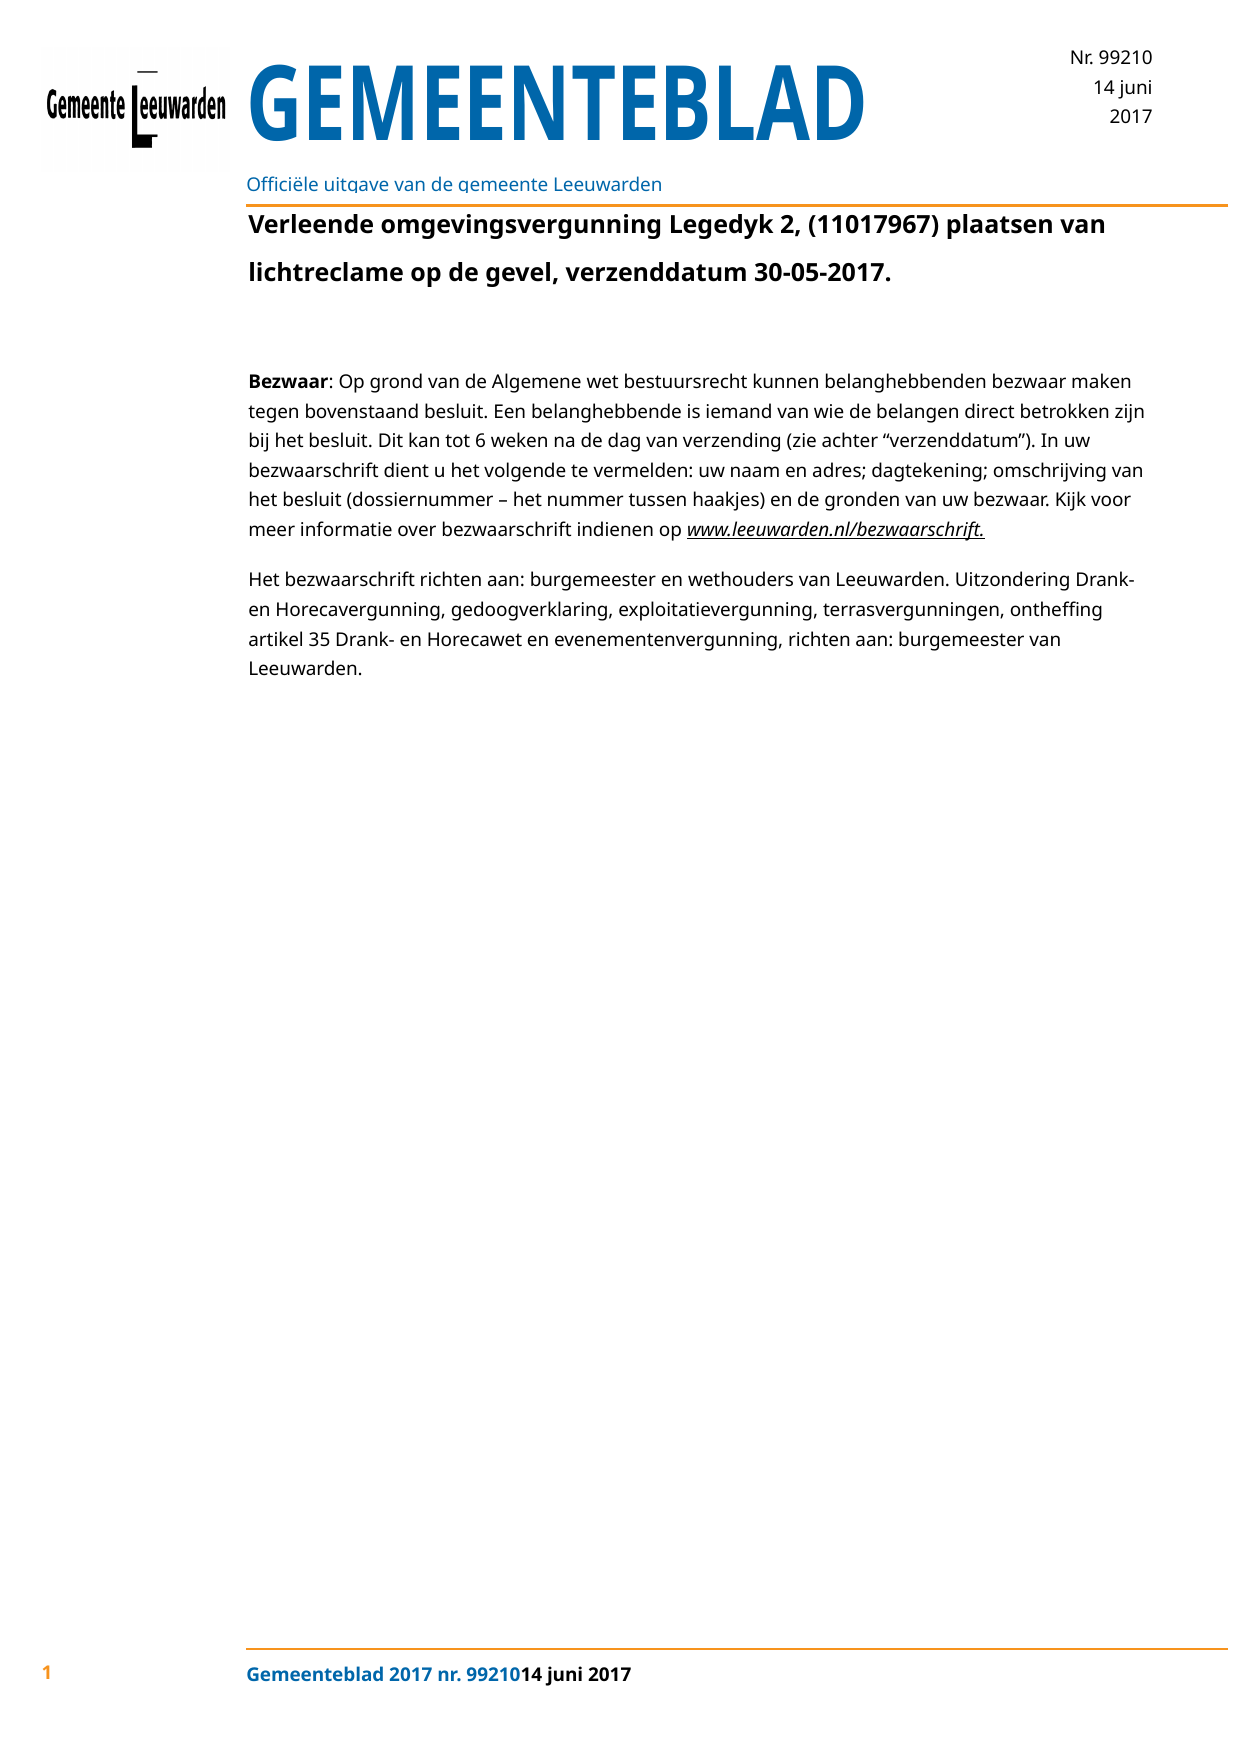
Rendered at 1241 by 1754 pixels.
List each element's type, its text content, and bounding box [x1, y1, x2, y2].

text Verleende omgevingsvergunning Legedyk 2, (11017967) plaatsen van lichtreclame op de gevel, verzenddatum 30-05-2017. [248, 207, 1152, 288]
text Het bezwaarschrift richten aan: burgemeester en wethouders van Leeuwarden. Uitzondering Drank- en Horecavergunning, gedoogverklaring, exploitatievergunning, terrasvergunningen, ontheffing artikel 35 Drank- en Horecawet en evenementenvergunning, richten aan: burgemeester van Leeuwarden. [248, 567, 1152, 681]
text Bezwaar: Op grond van de Algemene wet bestuursrecht kunnen belanghebbenden bezwaar maken tegen bovenstaand besluit. Een belanghebbende is iemand van wie de belangen direct betrokken zijn bij het besluit. Dit kan tot 6 weken na de dag van verzending (zie achter “verzenddatum”). In uw bezwaarschrift dient u het volgende te vermelden: uw naam en adres; dagtekening; omschrijving van het besluit (dossiernummer – het nummer tussen haakjes) en de gronden van uw bezwaar. Kijk voor meer informatie over bezwaarschrift indienen op www.leeuwarden.nl/bezwaarschrift. [248, 368, 1152, 542]
picture [41, 47, 231, 172]
